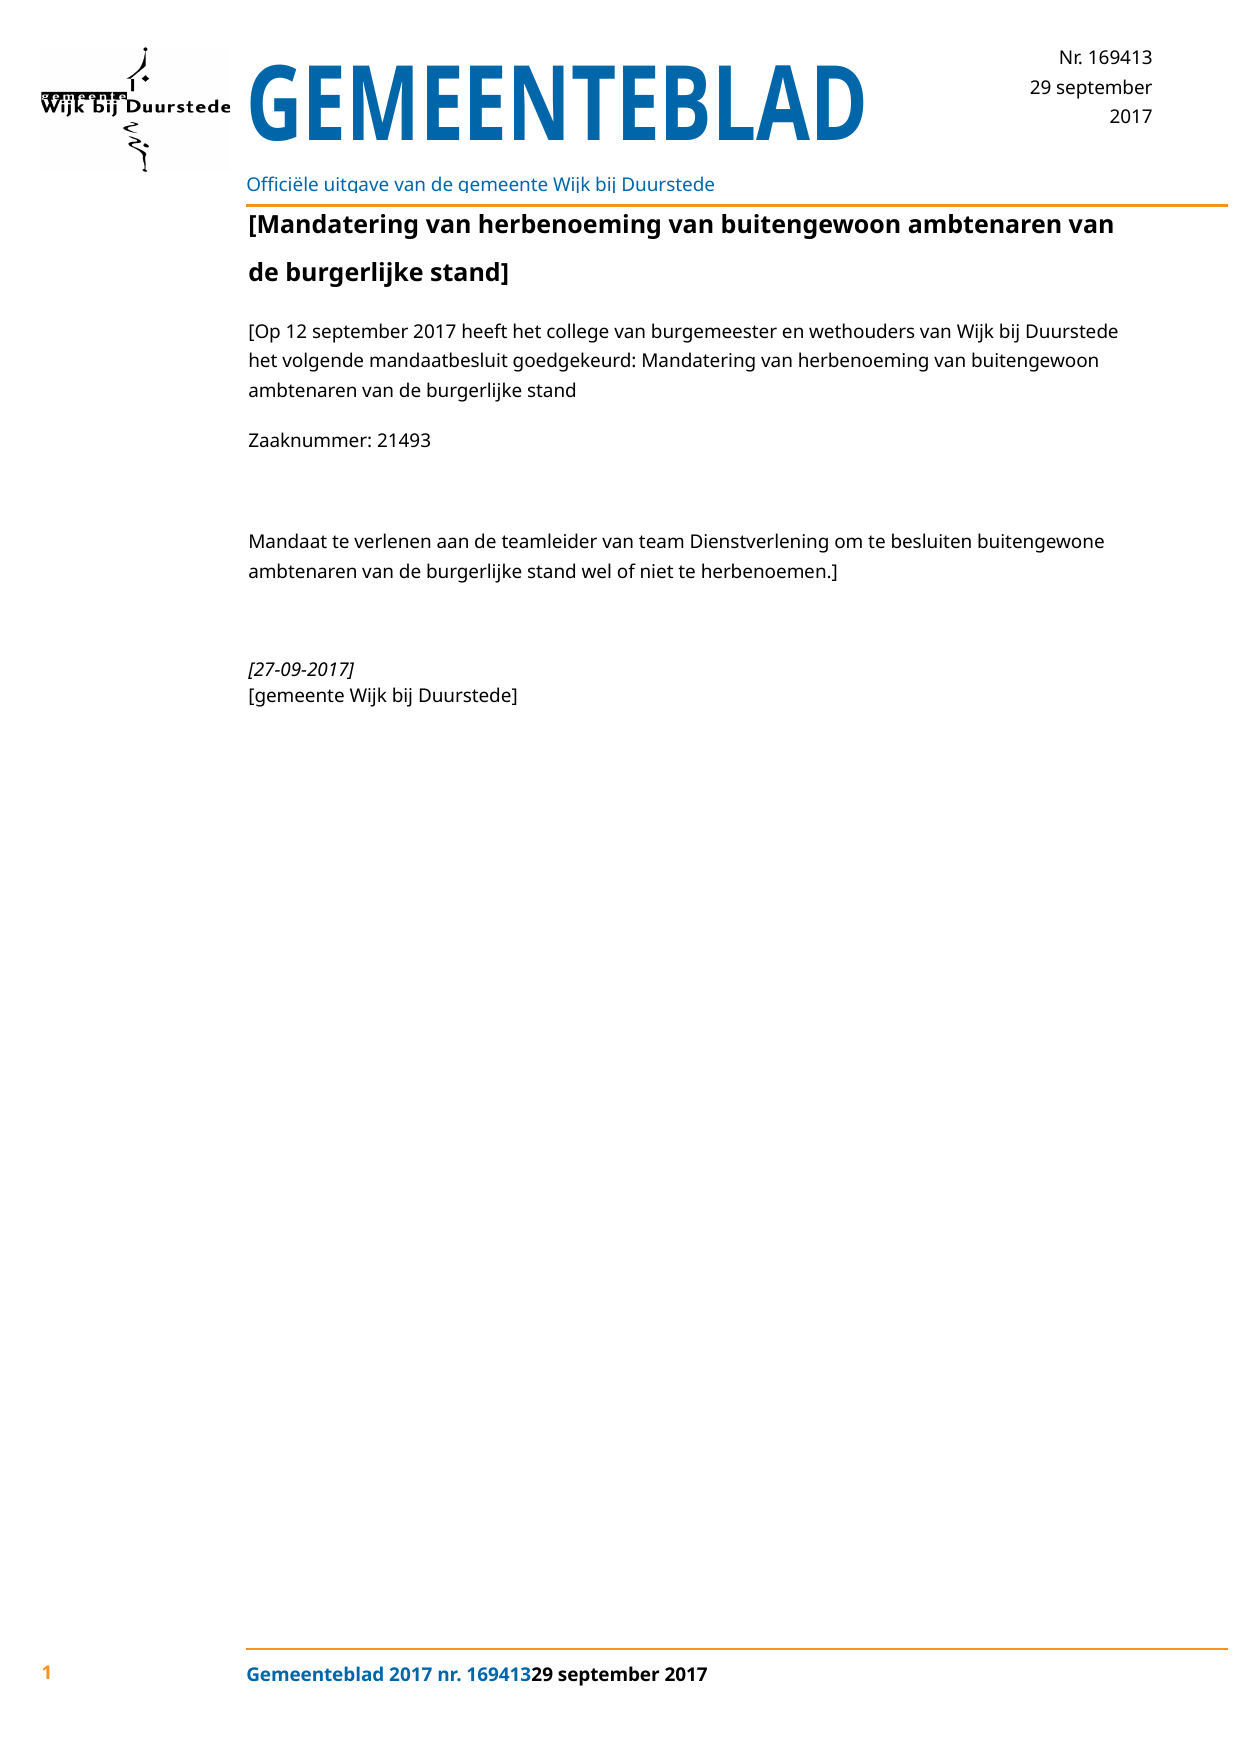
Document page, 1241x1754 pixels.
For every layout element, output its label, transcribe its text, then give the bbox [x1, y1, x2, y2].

picture [41, 47, 231, 172]
text [gemeente Wijk bij Duurstede] [248, 682, 1152, 708]
text Mandaat te verlenen aan de teamleider van team Dienstverlening om te besluiten buitengewone ambtenaren van de burgerlijke stand wel of niet te herbenoemen.] [248, 528, 1152, 584]
text [27-09-2017] [248, 656, 1152, 682]
text [Op 12 september 2017 heeft het college van burgemeester en wethouders van Wijk bij Duurstede het volgende mandaatbesluit goedgekeurd: Mandatering van herbenoeming van buitengewoon ambtenaren van de burgerlijke stand [248, 318, 1152, 403]
text Zaaknummer: 21493 [248, 427, 1152, 453]
text [Mandatering van herbenoeming van buitengewoon ambtenaren van de burgerlijke stand] [248, 207, 1152, 288]
